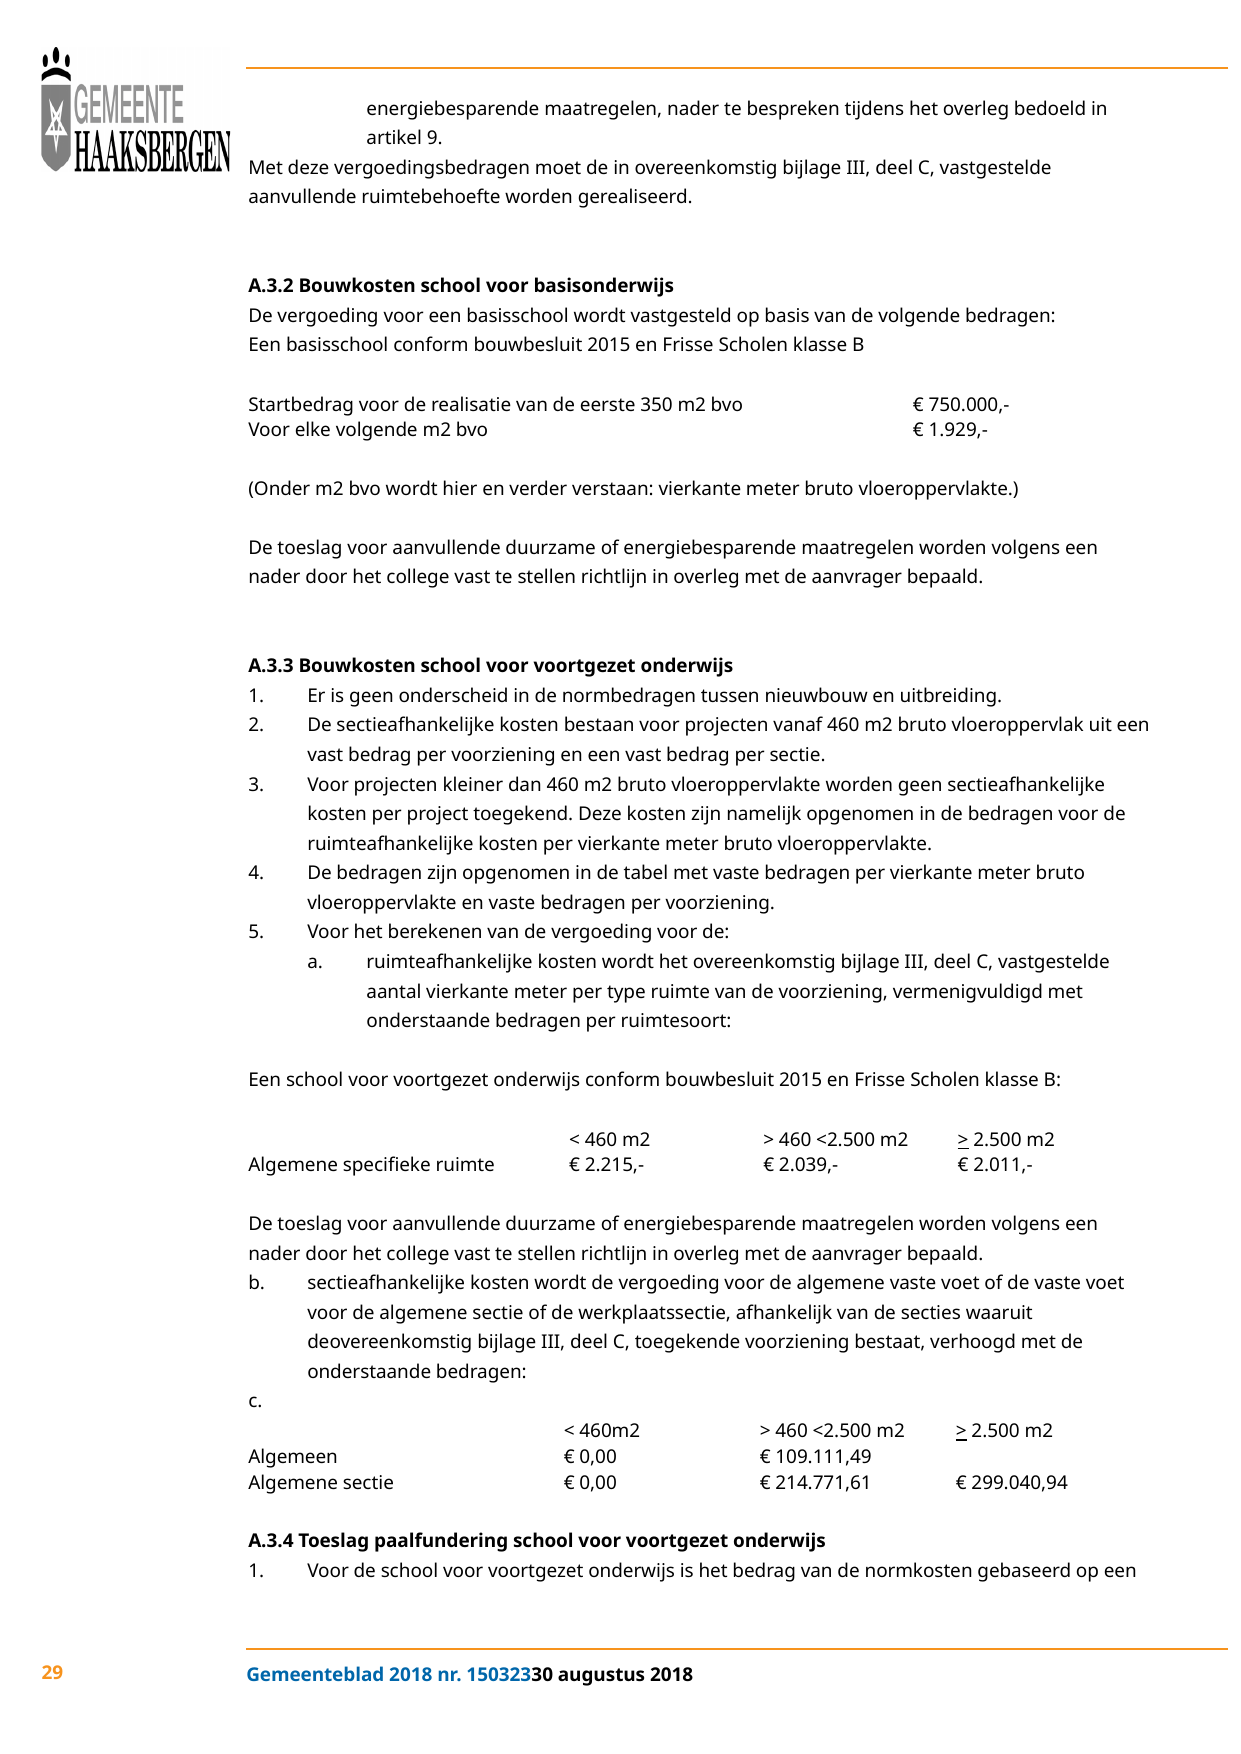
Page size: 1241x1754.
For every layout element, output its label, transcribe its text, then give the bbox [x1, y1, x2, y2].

table_cell Algemene sectie [248, 1469, 563, 1494]
table_cell Algemene specifieke ruimte [248, 1152, 569, 1177]
table_header > 2.500 m2 [956, 1418, 1152, 1443]
list ruimteafhankelijke kosten wordt het overeenkomstig bijlage III, deel C, vastgestelde aantal vierkante meter per type ruimte van de voorziening, vermenigvuldigd met onderstaande bedragen per ruimtesoort: [307, 948, 1152, 1033]
table_header € 750.000,- [913, 391, 1152, 416]
table_cell € 2.011,- [958, 1152, 1152, 1177]
list Voor projecten kleiner dan 460 m2 bruto vloeroppervlakte worden geen sectieafhankelijke kosten per project toegekend. Deze kosten zijn namelijk opgenomen in de bedragen voor de ruimteafhankelijke kosten per vierkante meter bruto vloeroppervlakte. [248, 771, 1152, 856]
list Voor de school voor voortgezet onderwijs is het bedrag van de normkosten gebaseerd op een [248, 1557, 1152, 1583]
text A.3.4 Toeslag paalfundering school voor voortgezet onderwijs [248, 1527, 1152, 1553]
table_header [248, 1418, 563, 1443]
list Er is geen onderscheid in de normbedragen tussen nieuwbouw en uitbreiding. [248, 682, 1152, 708]
table_header > 460 <2.500 m2 [763, 1126, 957, 1152]
text De toeslag voor aanvullende duurzame of energiebesparende maatregelen worden volgens een nader door het college vast te stellen richtlijn in overleg met de aanvrager bepaald. [248, 1210, 1152, 1266]
table_cell Voor elke volgende m2 bvo [248, 416, 913, 442]
list De sectieafhankelijke kosten bestaan voor projecten vanaf 460 m2 bruto vloeroppervlak uit een vast bedrag per voorziening en een vast bedrag per sectie. [248, 712, 1152, 767]
text Met deze vergoedingsbedragen moet de in overeenkomstig bijlage III, deel C, vastgestelde aanvullende ruimtebehoefte worden gerealiseerd. [248, 154, 1152, 209]
table_cell € 214.771,61 [760, 1469, 956, 1494]
list Voor het berekenen van de vergoeding voor de: [248, 919, 1152, 944]
table_header [248, 1126, 569, 1152]
table_cell € 0,00 [564, 1469, 759, 1494]
table_cell € 0,00 [564, 1443, 759, 1469]
table_cell € 2.039,- [763, 1152, 957, 1177]
table_cell € 109.111,49 [760, 1443, 1152, 1469]
table_cell € 299.040,94 [956, 1469, 1152, 1494]
text De toeslag voor aanvullende duurzame of energiebesparende maatregelen worden volgens een nader door het college vast te stellen richtlijn in overleg met de aanvrager bepaald. [248, 534, 1152, 589]
picture [41, 47, 231, 172]
list sectieafhankelijke kosten wordt de vergoeding voor de algemene vaste voet of de vaste voet voor de algemene sectie of de werkplaatssectie, afhankelijk van de secties waaruit deovereenkomstig bijlage III, deel C, toegekende voorziening bestaat, verhoogd met de onderstaande bedragen: [248, 1269, 1152, 1384]
text De vergoeding voor een basisschool wordt vastgesteld op basis van de volgende bedragen: [248, 302, 1152, 328]
table_header > 2.500 m2 [958, 1126, 1152, 1152]
table_cell Algemeen [248, 1443, 563, 1469]
text Een basisschool conform bouwbesluit 2015 en Frisse Scholen klasse B [248, 331, 1152, 357]
table_header > 460 <2.500 m2 [760, 1418, 956, 1443]
table_header Startbedrag voor de realisatie van de eerste 350 m2 bvo [248, 391, 913, 416]
table_header < 460 m2 [569, 1126, 763, 1152]
list De bedragen zijn opgenomen in de tabel met vaste bedragen per vierkante meter bruto vloeroppervlakte en vaste bedragen per voorziening. [248, 859, 1152, 915]
table_cell € 2.215,- [569, 1152, 763, 1177]
text Een school voor voortgezet onderwijs conform bouwbesluit 2015 en Frisse Scholen klasse B: [248, 1067, 1152, 1092]
list energiebesparende maatregelen, nader te bespreken tijdens het overleg bedoeld in artikel 9. [307, 95, 1152, 150]
table_header < 460m2 [564, 1418, 759, 1443]
text (Onder m2 bvo wordt hier en verder verstaan: vierkante meter bruto vloeroppervlakte.) [248, 475, 1152, 501]
table_cell € 1.929,- [913, 416, 1152, 442]
text A.3.3 Bouwkosten school voor voortgezet onderwijs [248, 652, 1152, 678]
text A.3.2 Bouwkosten school voor basisonderwijs [248, 272, 1152, 298]
